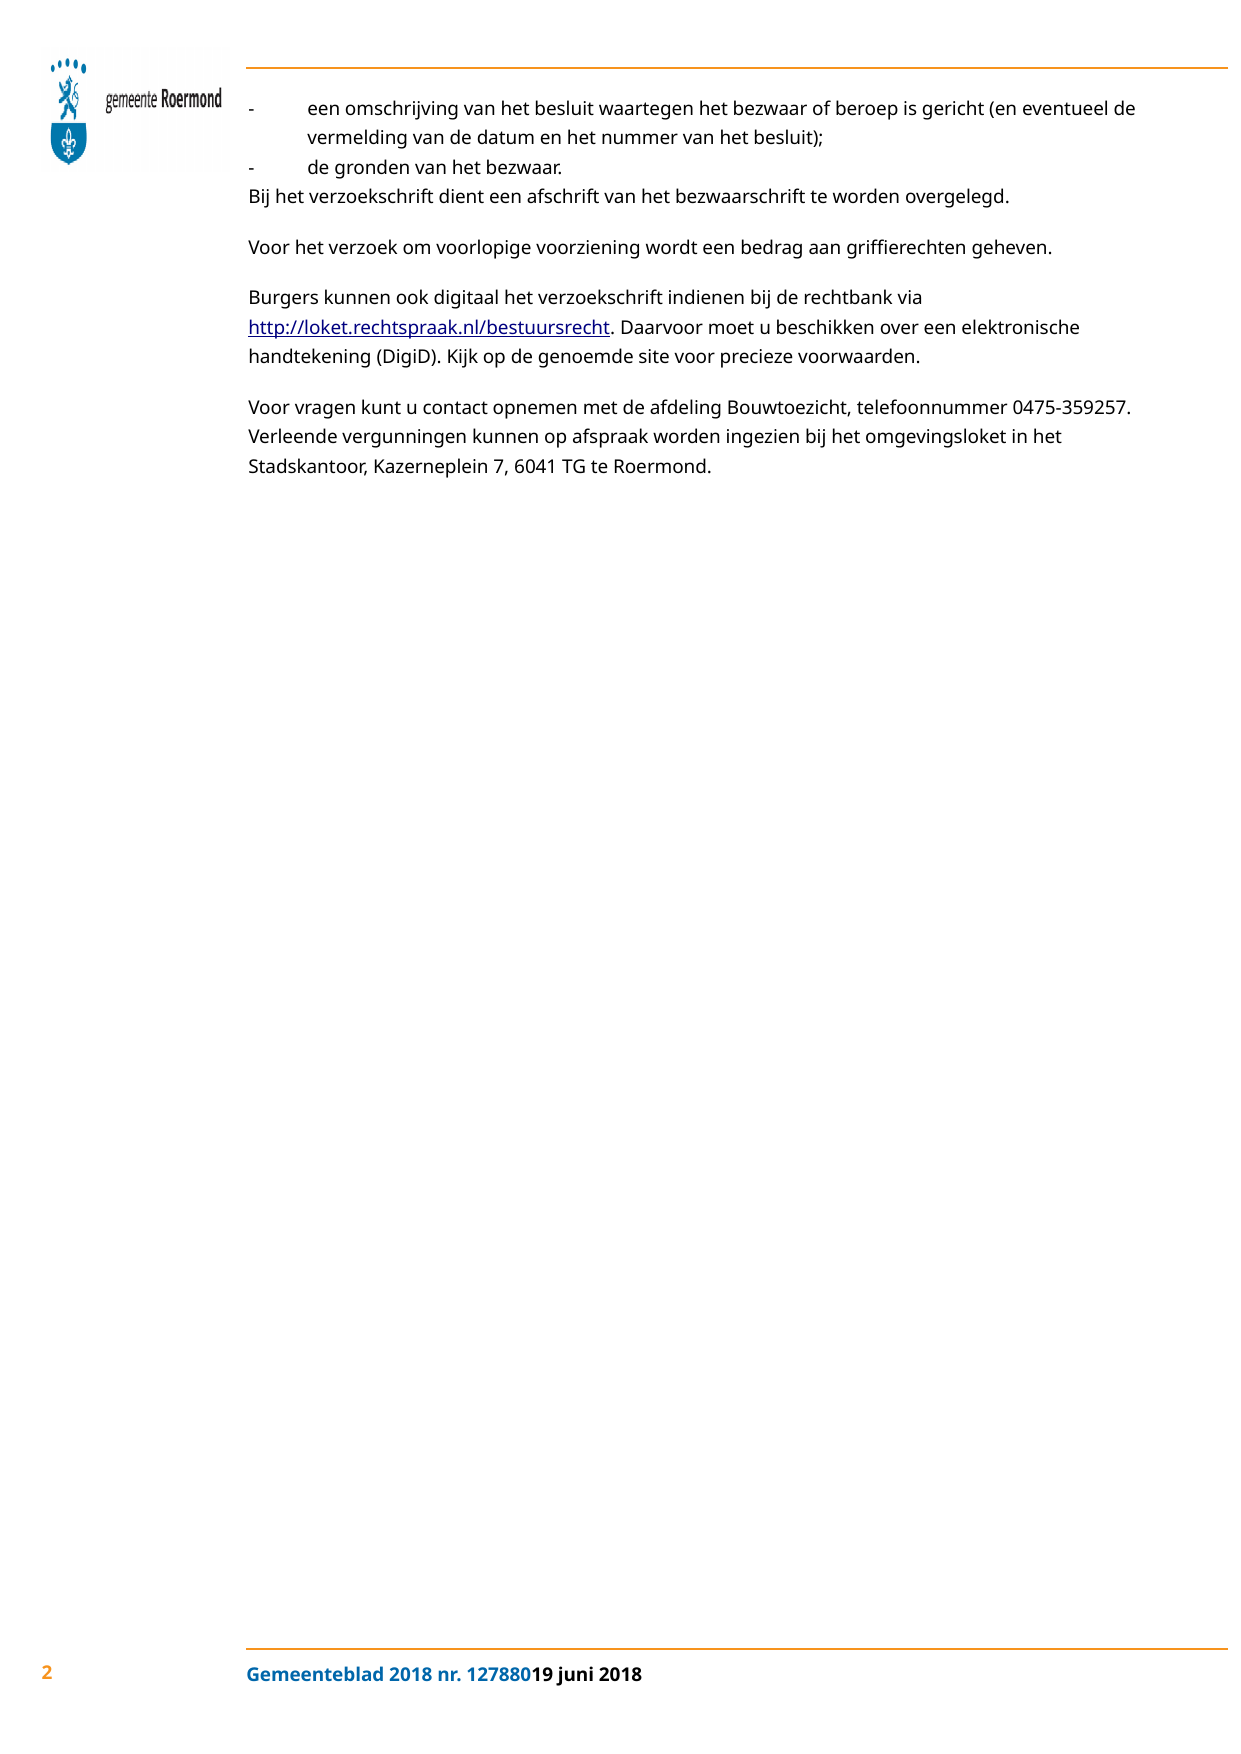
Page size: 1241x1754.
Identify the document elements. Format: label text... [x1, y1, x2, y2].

text Voor het verzoek om voorlopige voorziening wordt een bedrag aan griffierechten geheven. [248, 234, 1152, 260]
text Burgers kunnen ook digitaal het verzoekschrift indienen bij de rechtbank via http://loket.rechtspraak.nl/bestuursrecht. Daarvoor moet u beschikken over een elektronische handtekening (DigiD). Kijk op de genoemde site voor precieze voorwaarden. [248, 284, 1152, 369]
text Bij het verzoekschrift dient een afschrift van het bezwaarschrift te worden overgelegd. [248, 183, 1152, 209]
list een omschrijving van het besluit waartegen het bezwaar of beroep is gericht (en eventueel de vermelding van de datum en het nummer van het besluit); [248, 95, 1152, 150]
picture [41, 47, 231, 172]
text Voor vragen kunt u contact opnemen met de afdeling Bouwtoezicht, telefoonnummer 0475-359257. Verleende vergunningen kunnen op afspraak worden ingezien bij het omgevingsloket in het Stadskantoor, Kazerneplein 7, 6041 TG te Roermond. [248, 394, 1152, 479]
list de gronden van het bezwaar. [248, 154, 1152, 180]
